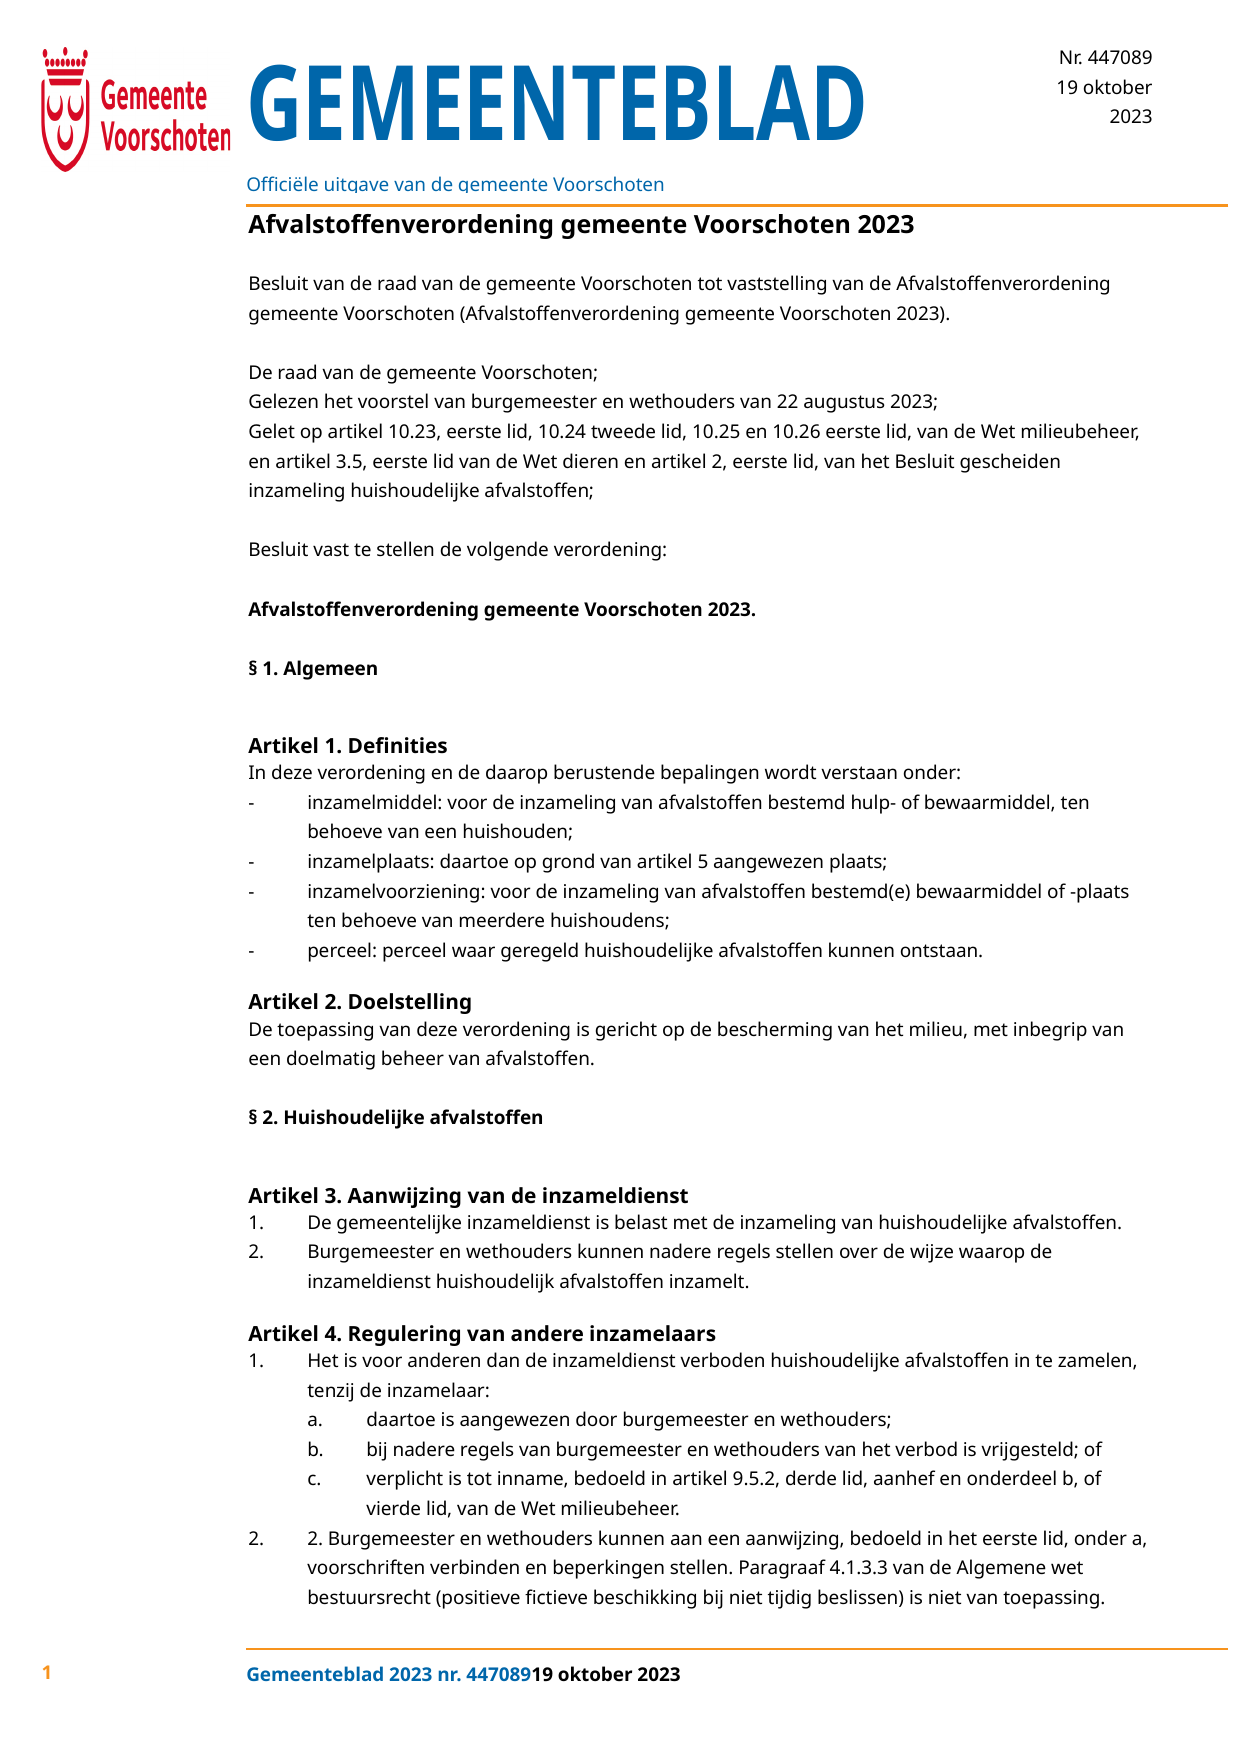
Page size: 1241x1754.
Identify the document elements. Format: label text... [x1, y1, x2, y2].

text Afvalstoffenverordening gemeente Voorschoten 2023 [248, 207, 1152, 241]
text Gelezen het voorstel van burgemeester en wethouders van 22 augustus 2023; [248, 389, 1152, 414]
list bij nadere regels van burgemeester en wethouders van het verbod is vrijgesteld; of [307, 1436, 1152, 1462]
picture [41, 47, 231, 172]
list daartoe is aangewezen door burgemeester en wethouders; [307, 1406, 1152, 1432]
text Afvalstoffenverordening gemeente Voorschoten 2023. [248, 596, 1152, 621]
list Het is voor anderen dan de inzameldienst verboden huishoudelijke afvalstoffen in te zamelen, tenzij de inzamelaar: [248, 1347, 1152, 1402]
text De toepassing van deze verordening is gericht op de bescherming van het milieu, met inbegrip van een doelmatig beheer van afvalstoffen. [248, 1016, 1152, 1071]
list De gemeentelijke inzameldienst is belast met de inzameling van huishoudelijke afvalstoffen. [248, 1209, 1152, 1235]
text § 2. Huishoudelijke afvalstoffen [248, 1104, 1152, 1130]
text Artikel 3. Aanwijzing van de inzameldienst [248, 1181, 1152, 1209]
list perceel: perceel waar geregeld huishoudelijke afvalstoffen kunnen ontstaan. [248, 937, 1152, 963]
text Artikel 2. Doelstelling [248, 987, 1152, 1016]
list inzamelplaats: daartoe op grond van artikel 5 aangewezen plaats; [248, 848, 1152, 874]
text Besluit van de raad van de gemeente Voorschoten tot vaststelling van de Afvalstoffenverordening gemeente Voorschoten (Afvalstoffenverordening gemeente Voorschoten 2023). [248, 270, 1152, 326]
list inzamelvoorziening: voor de inzameling van afvalstoffen bestemd(e) bewaarmiddel of -plaats ten behoeve van meerdere huishoudens; [248, 878, 1152, 933]
text Artikel 1. Definities [248, 731, 1152, 759]
list Burgemeester en wethouders kunnen nadere regels stellen over de wijze waarop de inzameldienst huishoudelijk afvalstoffen inzamelt. [248, 1239, 1152, 1294]
text Gelet op artikel 10.23, eerste lid, 10.24 tweede lid, 10.25 en 10.26 eerste lid, van de Wet milieubeheer, en artikel 3.5, eerste lid van de Wet dieren en artikel 2, eerste lid, van het Besluit gescheiden inzameling huishoudelijke afvalstoffen; [248, 418, 1152, 503]
list 2. Burgemeester en wethouders kunnen aan een aanwijzing, bedoeld in het eerste lid, onder a, voorschriften verbinden en beperkingen stellen. Paragraaf 4.1.3.3 van de Algemene wet bestuursrecht (positieve fictieve beschikking bij niet tijdig beslissen) is niet van toepassing. [248, 1525, 1152, 1609]
text In deze verordening en de daarop berustende bepalingen wordt verstaan onder: [248, 759, 1152, 785]
list inzamelmiddel: voor de inzameling van afvalstoffen bestemd hulp- of bewaarmiddel, ten behoeve van een huishouden; [248, 789, 1152, 844]
list verplicht is tot inname, bedoeld in artikel 9.5.2, derde lid, aanhef en onderdeel b, of vierde lid, van de Wet milieubeheer. [307, 1466, 1152, 1521]
text Besluit vast te stellen de volgende verordening: [248, 537, 1152, 562]
text Artikel 4. Regulering van andere inzamelaars [248, 1319, 1152, 1347]
text De raad van de gemeente Voorschoten; [248, 359, 1152, 385]
text § 1. Algemeen [248, 655, 1152, 681]
